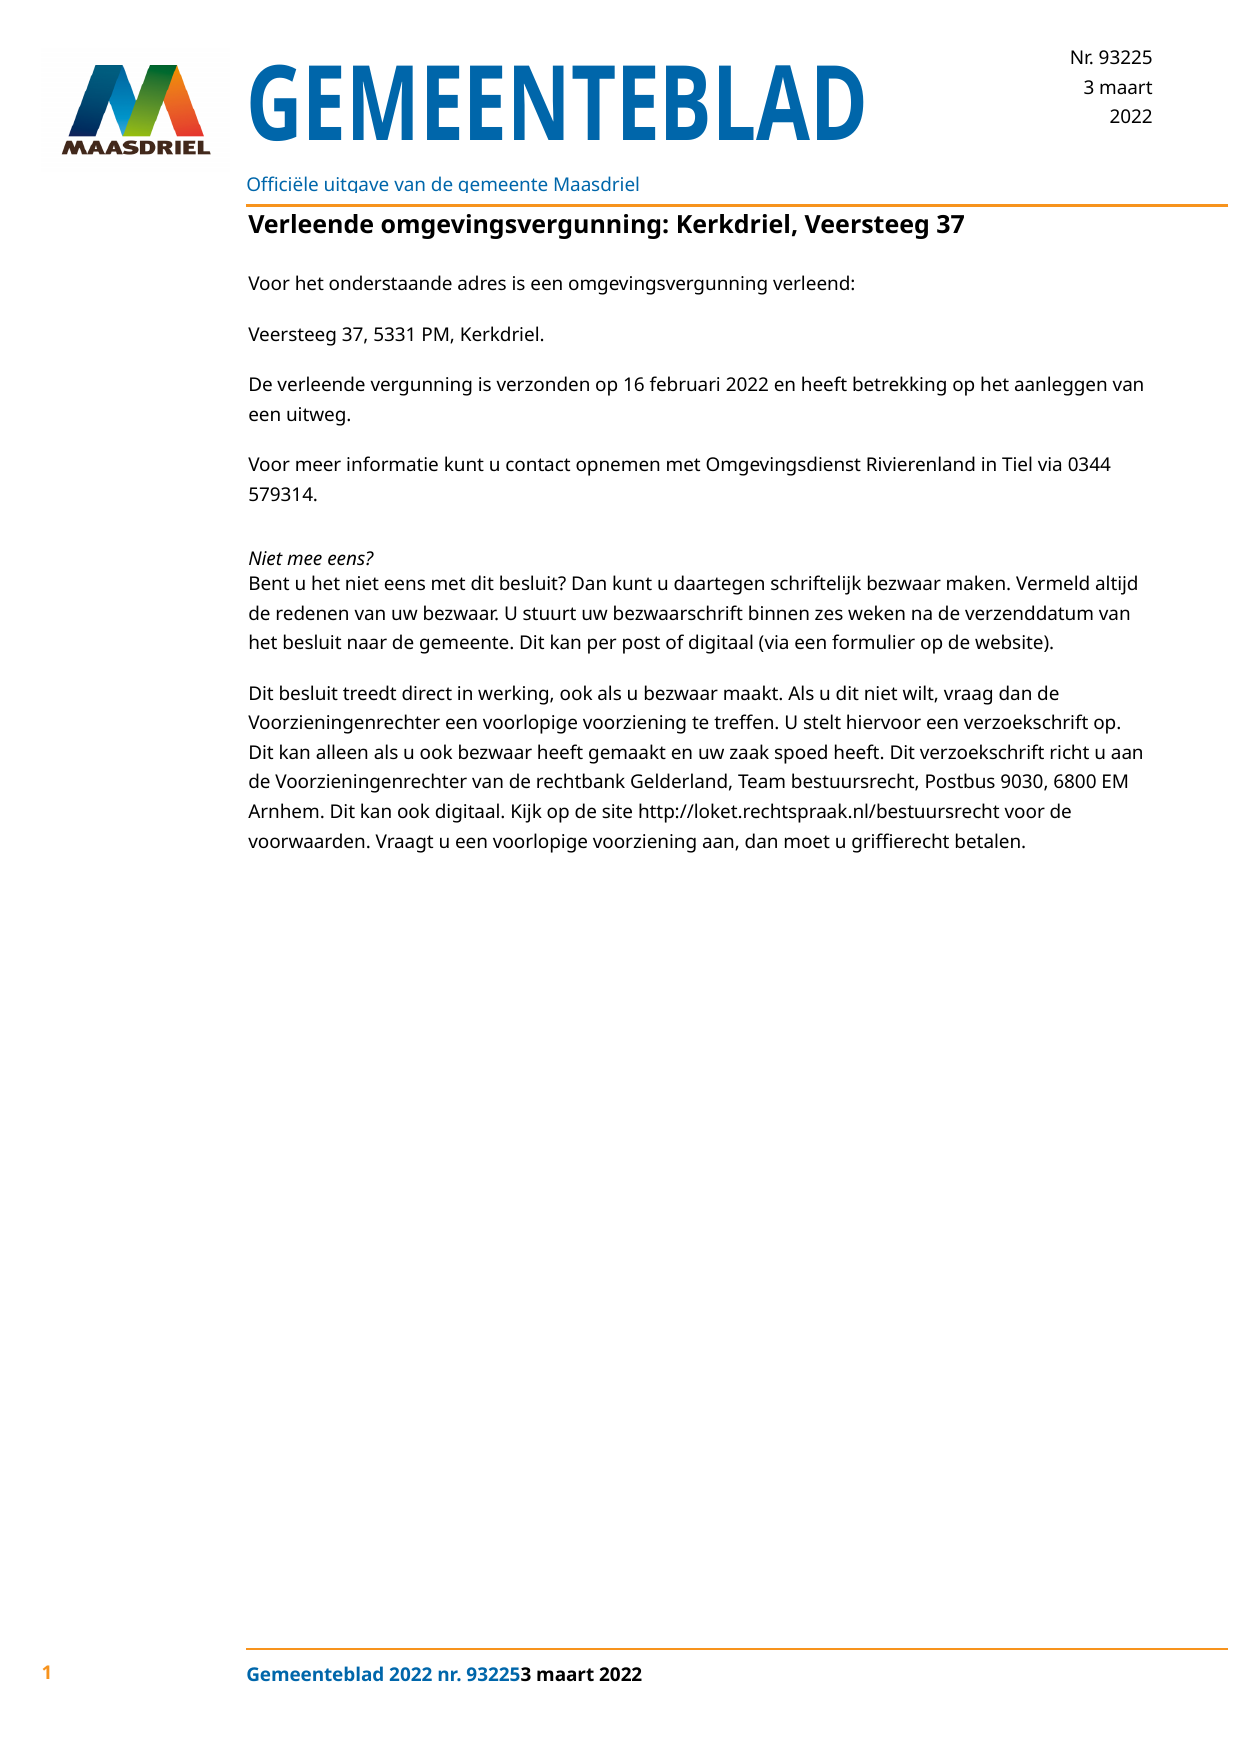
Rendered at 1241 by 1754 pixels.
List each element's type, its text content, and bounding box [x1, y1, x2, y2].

text Veersteeg 37, 5331 PM, Kerkdriel. [248, 321, 1152, 346]
text Dit besluit treedt direct in werking, ook als u bezwaar maakt. Als u dit niet wilt, vraag dan de Voorzieningenrechter een voorlopige voorziening te treffen. U stelt hiervoor een verzoekschrift op. Dit kan alleen als u ook bezwaar heeft gemaakt en uw zaak spoed heeft. Dit verzoekschrift richt u aan de Voorzieningenrechter van de rechtbank Gelderland, Team bestuursrecht, Postbus 9030, 6800 EM Arnhem. Dit kan ook digitaal. Kijk op de site http://loket.rechtspraak.nl/bestuursrecht voor de voorwaarden. Vraagt u een voorlopige voorziening aan, dan moet u griffierecht betalen. [248, 680, 1152, 854]
text De verleende vergunning is verzonden op 16 februari 2022 en heeft betrekking op het aanleggen van een uitweg. [248, 371, 1152, 426]
text Niet mee eens? [248, 545, 1152, 570]
text Verleende omgevingsvergunning: Kerkdriel, Veersteeg 37 [248, 207, 1152, 241]
text Voor meer informatie kunt u contact opnemen met Omgevingsdienst Rivierenland in Tiel via 0344 579314. [248, 451, 1152, 506]
picture [41, 47, 231, 172]
text Voor het onderstaande adres is een omgevingsvergunning verleend: [248, 270, 1152, 296]
text Bent u het niet eens met dit besluit? Dan kunt u daartegen schriftelijk bezwaar maken. Vermeld altijd de redenen van uw bezwaar. U stuurt uw bezwaarschrift binnen zes weken na de verzenddatum van het besluit naar de gemeente. Dit kan per post of digitaal (via een formulier op de website). [248, 570, 1152, 655]
